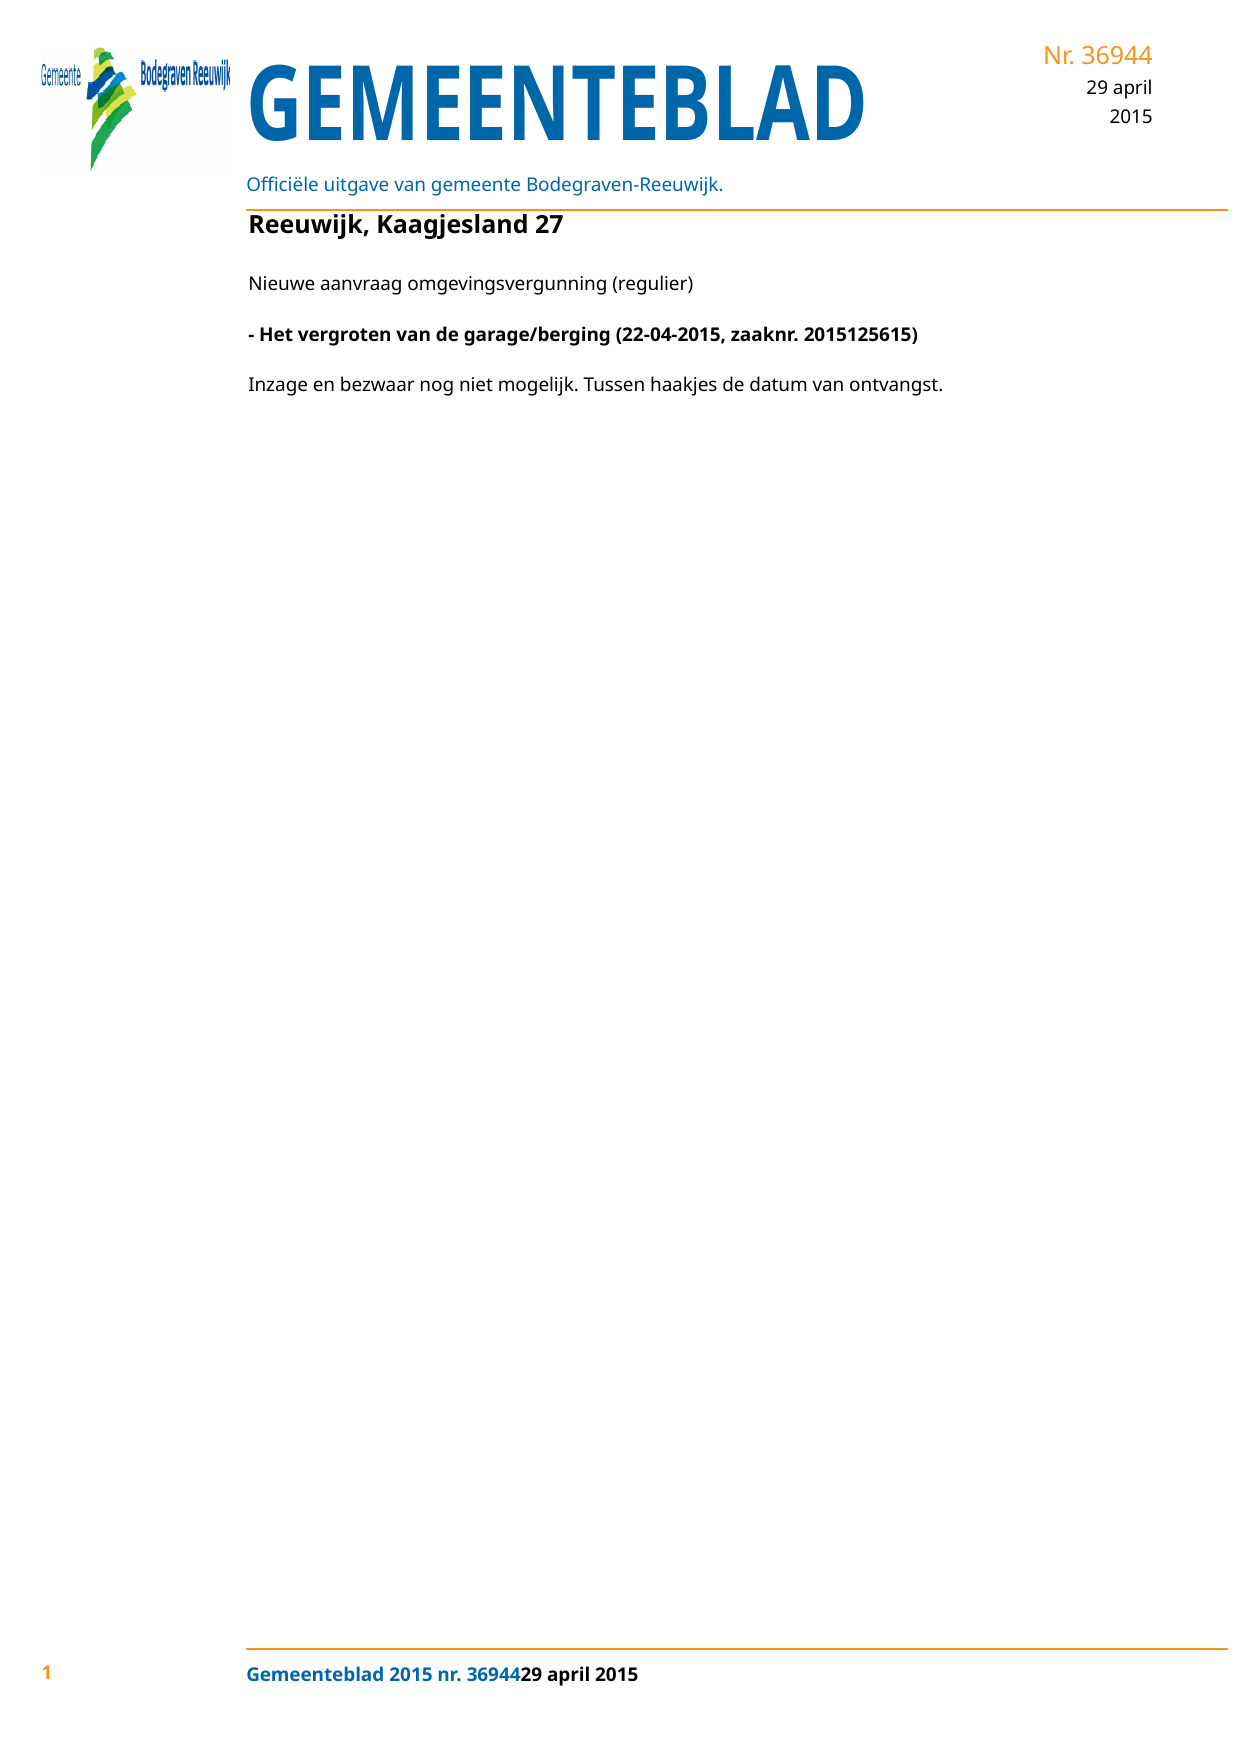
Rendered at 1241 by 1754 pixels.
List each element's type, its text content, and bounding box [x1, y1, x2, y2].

text Reeuwijk, Kaagjesland 27 [248, 211, 1152, 241]
text Nieuwe aanvraag omgevingsvergunning (regulier) [248, 270, 1152, 296]
picture [41, 47, 231, 172]
text Inzage en bezwaar nog niet mogelijk. Tussen haakjes de datum van ontvangst. [248, 371, 1152, 397]
text - Het vergroten van de garage/berging (22‑04‑2015, zaaknr. 2015125615) [248, 321, 1152, 346]
